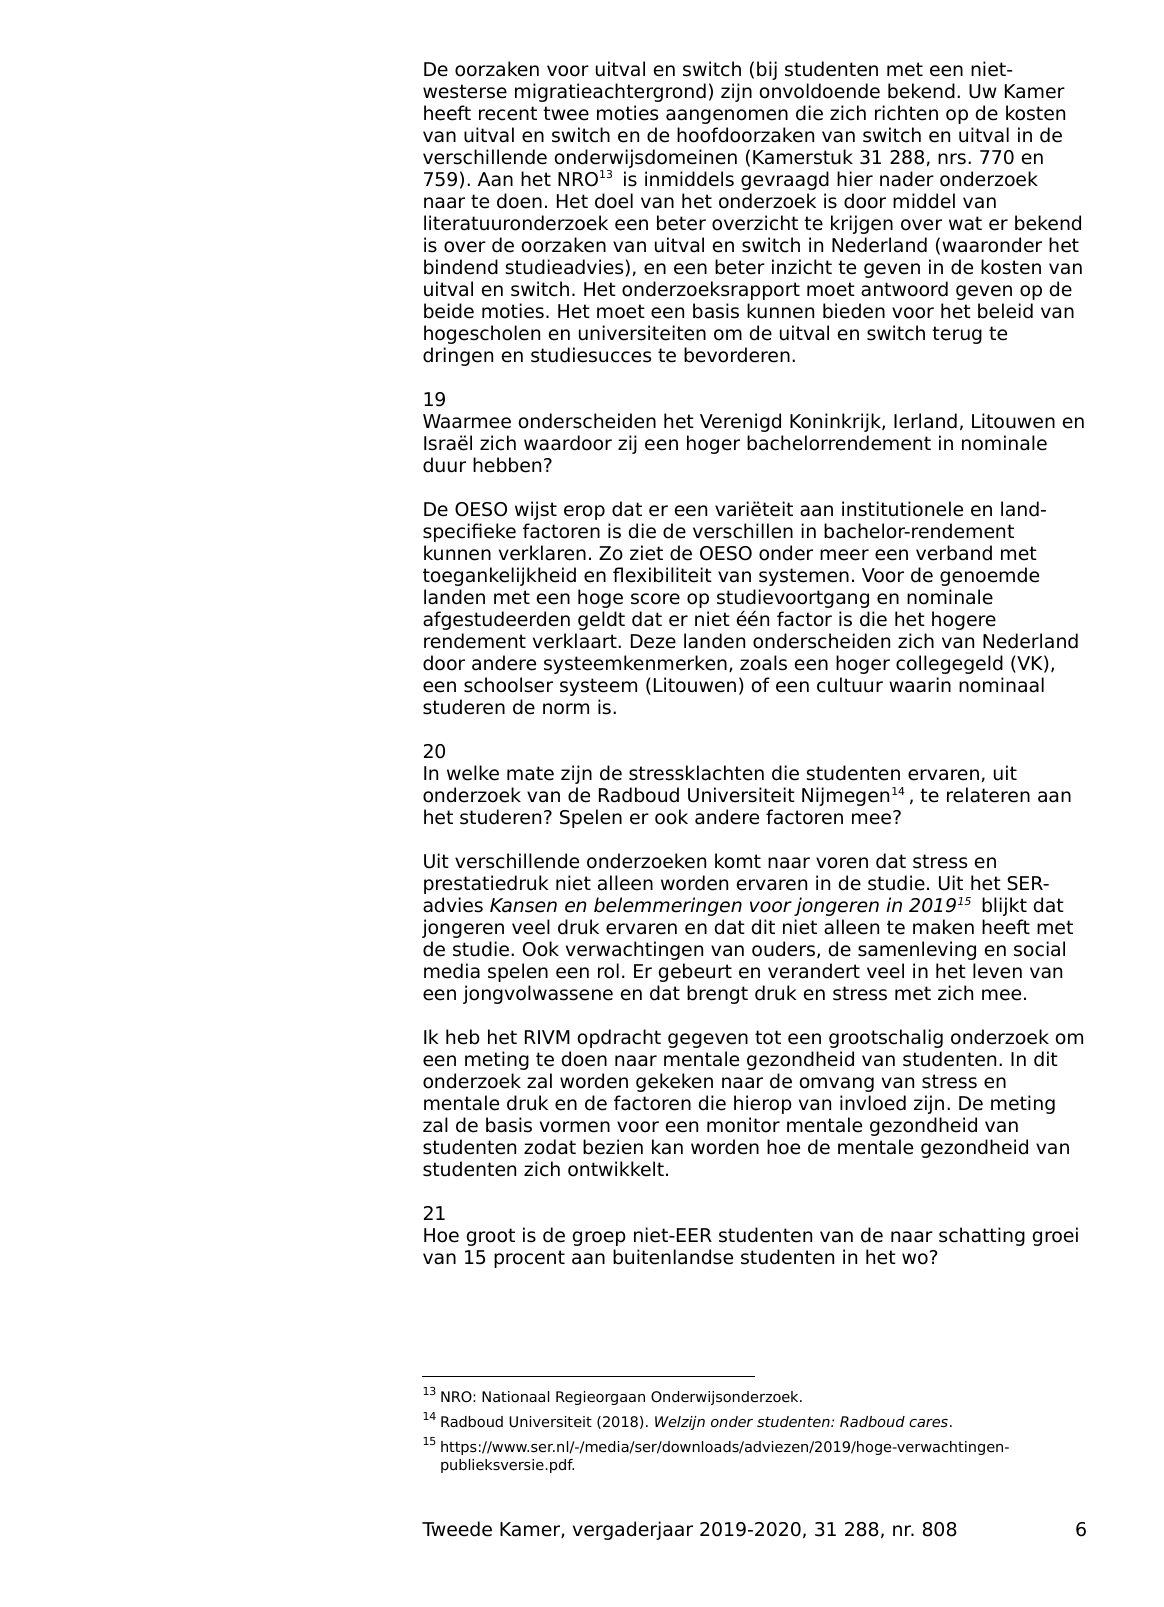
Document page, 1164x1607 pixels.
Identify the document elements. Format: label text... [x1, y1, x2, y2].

text https://www.ser.nl/-/media/ser/downloads/adviezen/2019/hoge-verwachtingen-publieksversie.pdf. [422, 1435, 1087, 1474]
text Radboud Universiteit (2018). Welzijn onder studenten: Radboud cares. [422, 1410, 1087, 1432]
text 19 [422, 389, 1087, 411]
text Ik heb het RIVM opdracht gegeven tot een grootschalig onderzoek om een meting te doen naar mentale gezondheid van studenten. In dit onderzoek zal worden gekeken naar de omvang van stress en mentale druk en de factoren die hierop van invloed zijn. De meting zal de basis vormen voor een monitor mentale gezondheid van studenten zodat bezien kan worden hoe de mentale gezondheid van studenten zich ontwikkelt. [422, 1027, 1087, 1181]
text Waarmee onderscheiden het Verenigd Koninkrijk, Ierland, Litouwen en Israël zich waardoor zij een hoger bachelorrendement in nominale duur hebben? [422, 411, 1087, 477]
text De OESO wijst erop dat er een variëteit aan institutionele en land-specifieke factoren is die de verschillen in bachelor-rendement kunnen verklaren. Zo ziet de OESO onder meer een verband met toegankelijkheid en flexibiliteit van systemen. Voor de genoemde landen met een hoge score op studievoortgang en nominale afgestudeerden geldt dat er niet één factor is die het hogere rendement verklaart. Deze landen onderscheiden zich van Nederland door andere systeemkenmerken, zoals een hoger collegegeld (VK), een schoolser systeem (Litouwen) of een cultuur waarin nominaal studeren de norm is. [422, 499, 1087, 719]
text In welke mate zijn de stressklachten die studenten ervaren, uit onderzoek van de Radboud Universiteit Nijmegen, te relateren aan het studeren? Spelen er ook andere factoren mee? [422, 763, 1087, 829]
text De oorzaken voor uitval en switch (bij studenten met een niet-westerse migratieachtergrond) zijn onvoldoende bekend. Uw Kamer heeft recent twee moties aangenomen die zich richten op de kosten van uitval en switch en de hoofdoorzaken van switch en uitval in de verschillende onderwijsdomeinen (Kamerstuk 31 288, nrs. 770 en 759). Aan het NRO is inmiddels gevraagd hier nader onderzoek naar te doen. Het doel van het onderzoek is door middel van literatuuronderzoek een beter overzicht te krijgen over wat er bekend is over de oorzaken van uitval en switch in Nederland (waaronder het bindend studieadvies), en een beter inzicht te geven in de kosten van uitval en switch. Het onderzoeksrapport moet antwoord geven op de beide moties. Het moet een basis kunnen bieden voor het beleid van hogescholen en universiteiten om de uitval en switch terug te dringen en studiesucces te bevorderen. [422, 59, 1087, 367]
text NRO: Nationaal Regieorgaan Onderwijsonderzoek. [422, 1385, 1087, 1407]
text 20 [422, 741, 1087, 763]
text Hoe groot is de groep niet-EER studenten van de naar schatting groei van 15 procent aan buitenlandse studenten in het wo? [422, 1225, 1087, 1269]
text 21 [422, 1203, 1087, 1225]
text Uit verschillende onderzoeken komt naar voren dat stress en prestatiedruk niet alleen worden ervaren in de studie. Uit het SER-advies Kansen en belemmeringen voor jongeren in 2019 blijkt dat jongeren veel druk ervaren en dat dit niet alleen te maken heeft met de studie. Ook verwachtingen van ouders, de samenleving en social media spelen een rol. Er gebeurt en verandert veel in het leven van een jongvolwassene en dat brengt druk en stress met zich mee. [422, 851, 1087, 1005]
